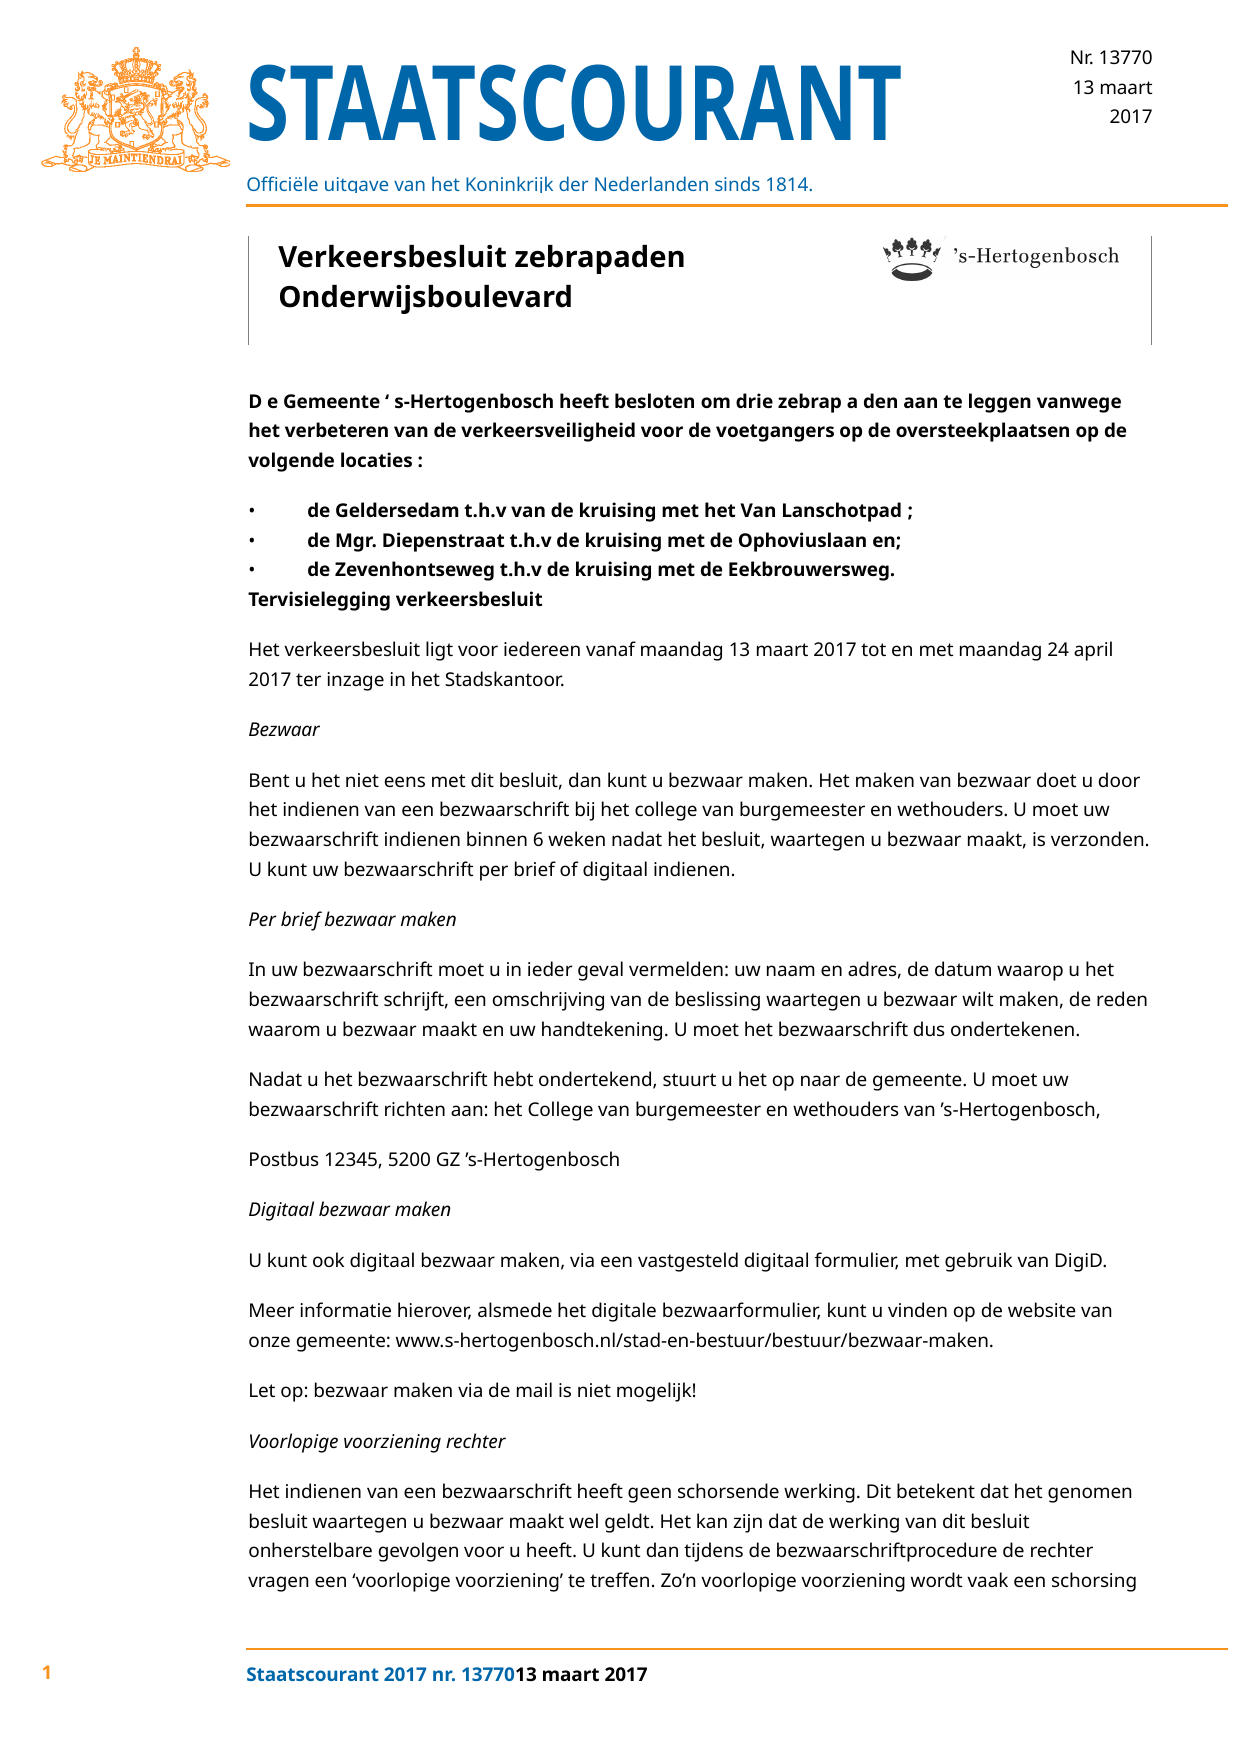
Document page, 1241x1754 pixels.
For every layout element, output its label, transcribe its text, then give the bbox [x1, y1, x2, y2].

text Nadat u het bezwaarschrift hebt ondertekend, stuurt u het op naar de gemeente. U moet uw bezwaarschrift richten aan: het College van burgemeester en wethouders van ’s-Hertogenbosch, [248, 1066, 1152, 1122]
picture [882, 236, 1119, 281]
list de Zevenhontseweg t.h.v de kruising met de Eekbrouwersweg. [248, 557, 1152, 582]
text Bent u het niet eens met dit besluit, dan kunt u bezwaar maken. Het maken van bezwaar doet u door het indienen van een bezwaarschrift bij het college van burgemeester en wethouders. U moet uw bezwaarschrift indienen binnen 6 weken nadat het besluit, waartegen u bezwaar maakt, is verzonden. U kunt uw bezwaarschrift per brief of digitaal indienen. [248, 767, 1152, 882]
text In uw bezwaarschrift moet u in ieder geval vermelden: uw naam en adres, de datum waarop u het bezwaarschrift schrijft, een omschrijving van de beslissing waartegen u bezwaar wilt maken, de reden waarom u bezwaar maakt en uw handtekening. U moet het bezwaarschrift dus ondertekenen. [248, 957, 1152, 1042]
list de Mgr. Diepenstraat t.h.v de kruising met de Ophoviuslaan en; [248, 527, 1152, 553]
text Postbus 12345, 5200 GZ ’s-Hertogenbosch [248, 1146, 1152, 1172]
text D e Gemeente ‘ s-Hertogenbosch heeft besloten om drie zebrap a den aan te leggen vanwege het verbeteren van de verkeersveiligheid voor de voetgangers op de oversteekplaatsen op de volgende locaties : [248, 388, 1152, 473]
table_header [850, 236, 1151, 345]
text Meer informatie hierover, alsmede het digitale bezwaarformulier, kunt u vinden op de website van onze gemeente: www.s-hertogenbosch.nl/stad-en-bestuur/bestuur/bezwaar-maken. [248, 1297, 1152, 1353]
text Het verkeersbesluit ligt voor iedereen vanaf maandag 13 maart 2017 tot en met maandag 24 april 2017 ter inzage in het Stadskantoor. [248, 637, 1152, 692]
table_header Verkeersbesluit zebrapaden Onderwijsboulevard [249, 236, 850, 345]
text Digitaal bezwaar maken [248, 1197, 1152, 1222]
text U kunt ook digitaal bezwaar maken, via een vastgesteld digitaal formulier, met gebruik van DigiD. [248, 1247, 1152, 1273]
text Tervisielegging verkeersbesluit [248, 586, 1152, 612]
text Voorlopige voorziening rechter [248, 1428, 1152, 1454]
text Het indienen van een bezwaarschrift heeft geen schorsende werking. Dit betekent dat het genomen besluit waartegen u bezwaar maakt wel geldt. Het kan zijn dat de werking van dit besluit onherstelbare gevolgen voor u heeft. U kunt dan tijdens de bezwaarschriftprocedure de rechter vragen een ‘voorlopige voorziening’ te treffen. Zo’n voorlopige voorziening wordt vaak een schorsing [248, 1478, 1152, 1593]
picture [41, 47, 231, 172]
list de Geldersedam t.h.v van de kruising met het Van Lanschotpad ; [248, 497, 1152, 523]
text Let op: bezwaar maken via de mail is niet mogelijk! [248, 1377, 1152, 1403]
text Bezwaar [248, 717, 1152, 742]
text Per brief bezwaar maken [248, 906, 1152, 932]
